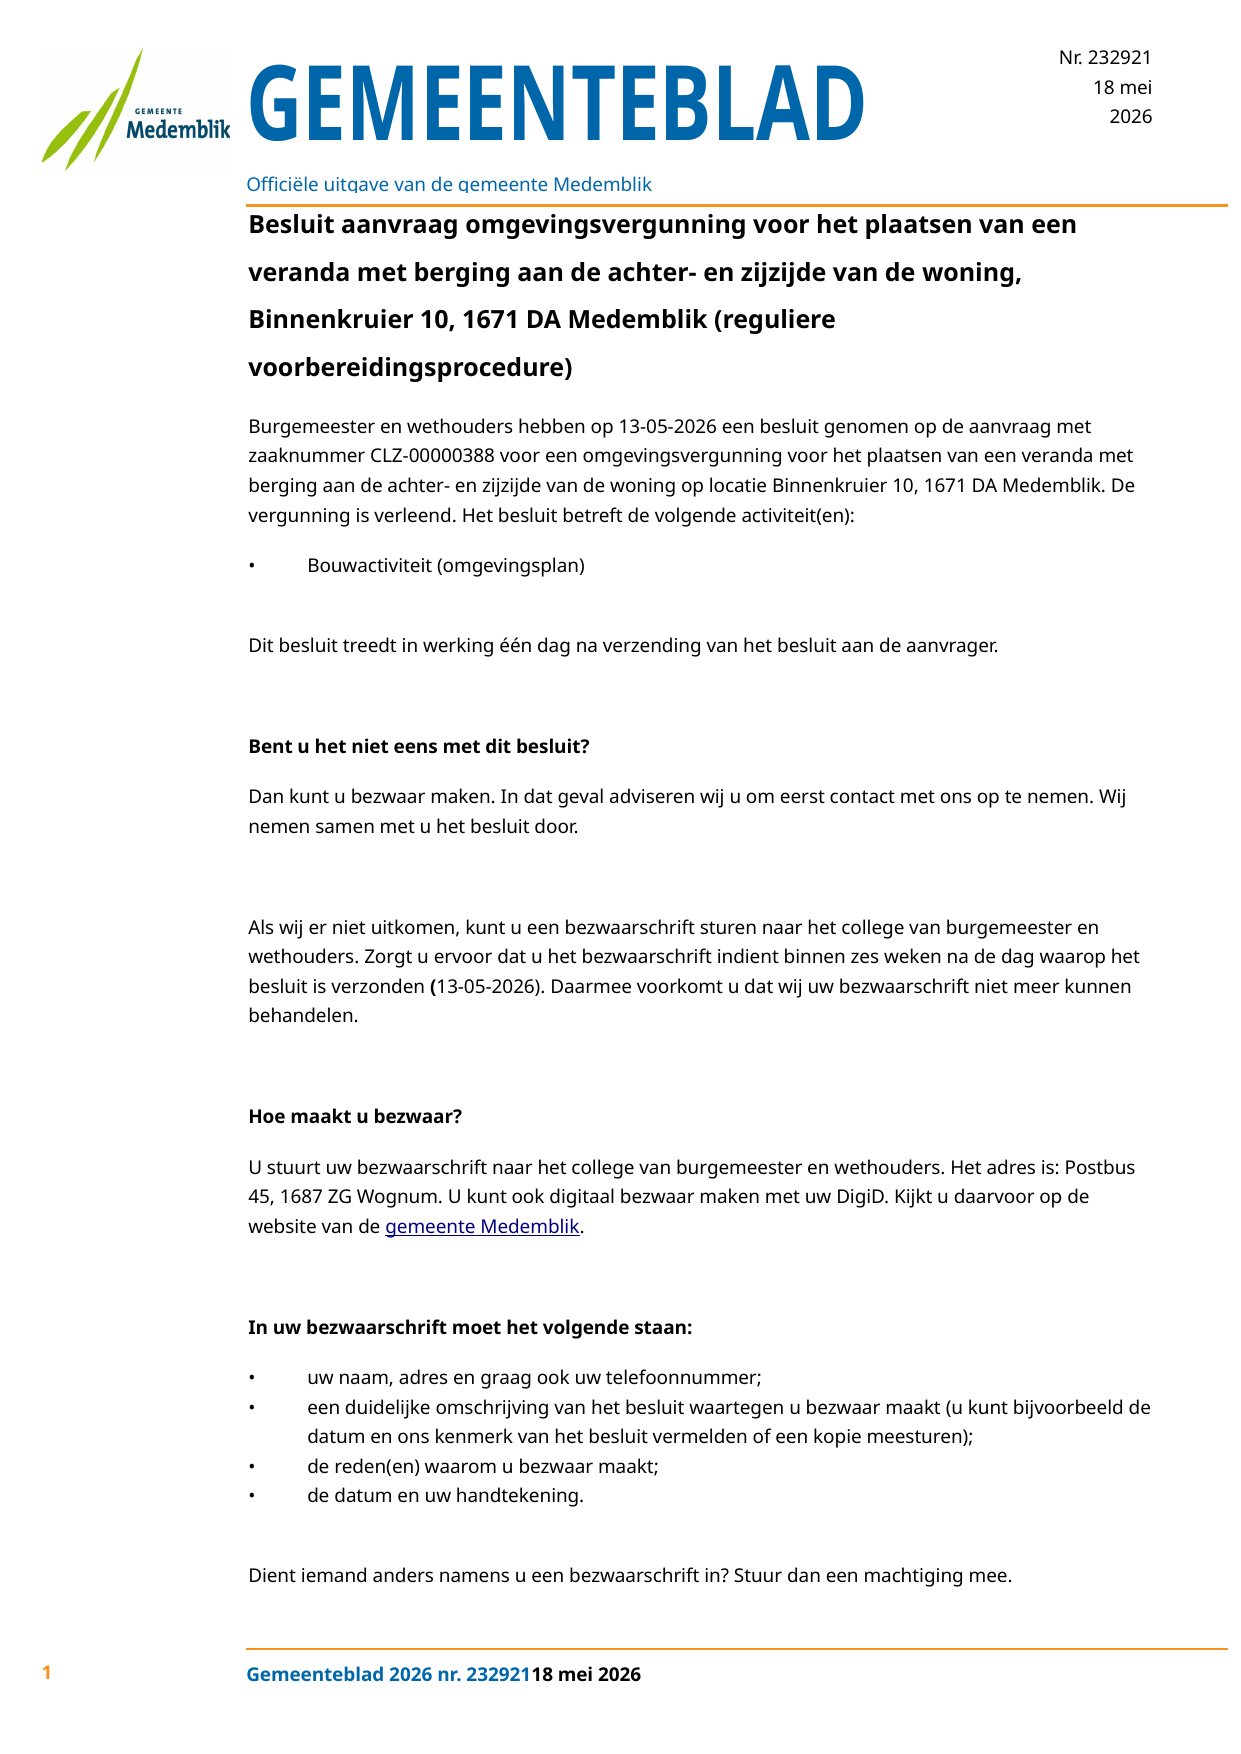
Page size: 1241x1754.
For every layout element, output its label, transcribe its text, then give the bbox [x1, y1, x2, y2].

text Besluit aanvraag omgevingsvergunning voor het plaatsen van een veranda met berging aan de achter- en zijzijde van de woning, Binnenkruier 10, 1671 DA Medemblik (reguliere voorbereidingsprocedure) [248, 207, 1152, 384]
text Bent u het niet eens met dit besluit? [248, 733, 1152, 759]
text Dient iemand anders namens u een bezwaarschrift in? Stuur dan een machtiging mee. [248, 1563, 1152, 1588]
text Als wij er niet uitkomen, kunt u een bezwaarschrift sturen naar het college van burgemeester en wethouders. Zorgt u ervoor dat u het bezwaarschrift indient binnen zes weken na de dag waarop het besluit is verzonden (13-05-2026). Daarmee voorkomt u dat wij uw bezwaarschrift niet meer kunnen behandelen. [248, 914, 1152, 1028]
text In uw bezwaarschrift moet het volgende staan: [248, 1314, 1152, 1340]
text Dit besluit treedt in werking één dag na verzending van het besluit aan de aanvrager. [248, 632, 1152, 658]
text Hoe maakt u bezwaar? [248, 1103, 1152, 1129]
text Dan kunt u bezwaar maken. In dat geval adviseren wij u om eerst contact met ons op te nemen. Wij nemen samen met u het besluit door. [248, 783, 1152, 839]
text U stuurt uw bezwaarschrift naar het college van burgemeester en wethouders. Het adres is: Postbus 45, 1687 ZG Wognum. U kunt ook digitaal bezwaar maken met uw DigiD. Kijkt u daarvoor op de website van de gemeente Medemblik. [248, 1154, 1152, 1239]
picture [41, 47, 231, 172]
list de datum en uw handtekening. [248, 1483, 1152, 1508]
text Burgemeester en wethouders hebben op 13-05-2026 een besluit genomen op de aanvraag met zaaknummer CLZ-00000388 voor een omgevingsvergunning voor het plaatsen van een veranda met berging aan de achter- en zijzijde van de woning op locatie Binnenkruier 10, 1671 DA Medemblik. De vergunning is verleend. Het besluit betreft de volgende activiteit(en): [248, 413, 1152, 528]
list een duidelijke omschrijving van het besluit waartegen u bezwaar maakt (u kunt bijvoorbeeld de datum en ons kenmerk van het besluit vermelden of een kopie meesturen); [248, 1394, 1152, 1449]
list de reden(en) waarom u bezwaar maakt; [248, 1453, 1152, 1479]
list uw naam, adres en graag ook uw telefoonnummer; [248, 1364, 1152, 1390]
list Bouwactiviteit (omgevingsplan) [248, 552, 1152, 578]
